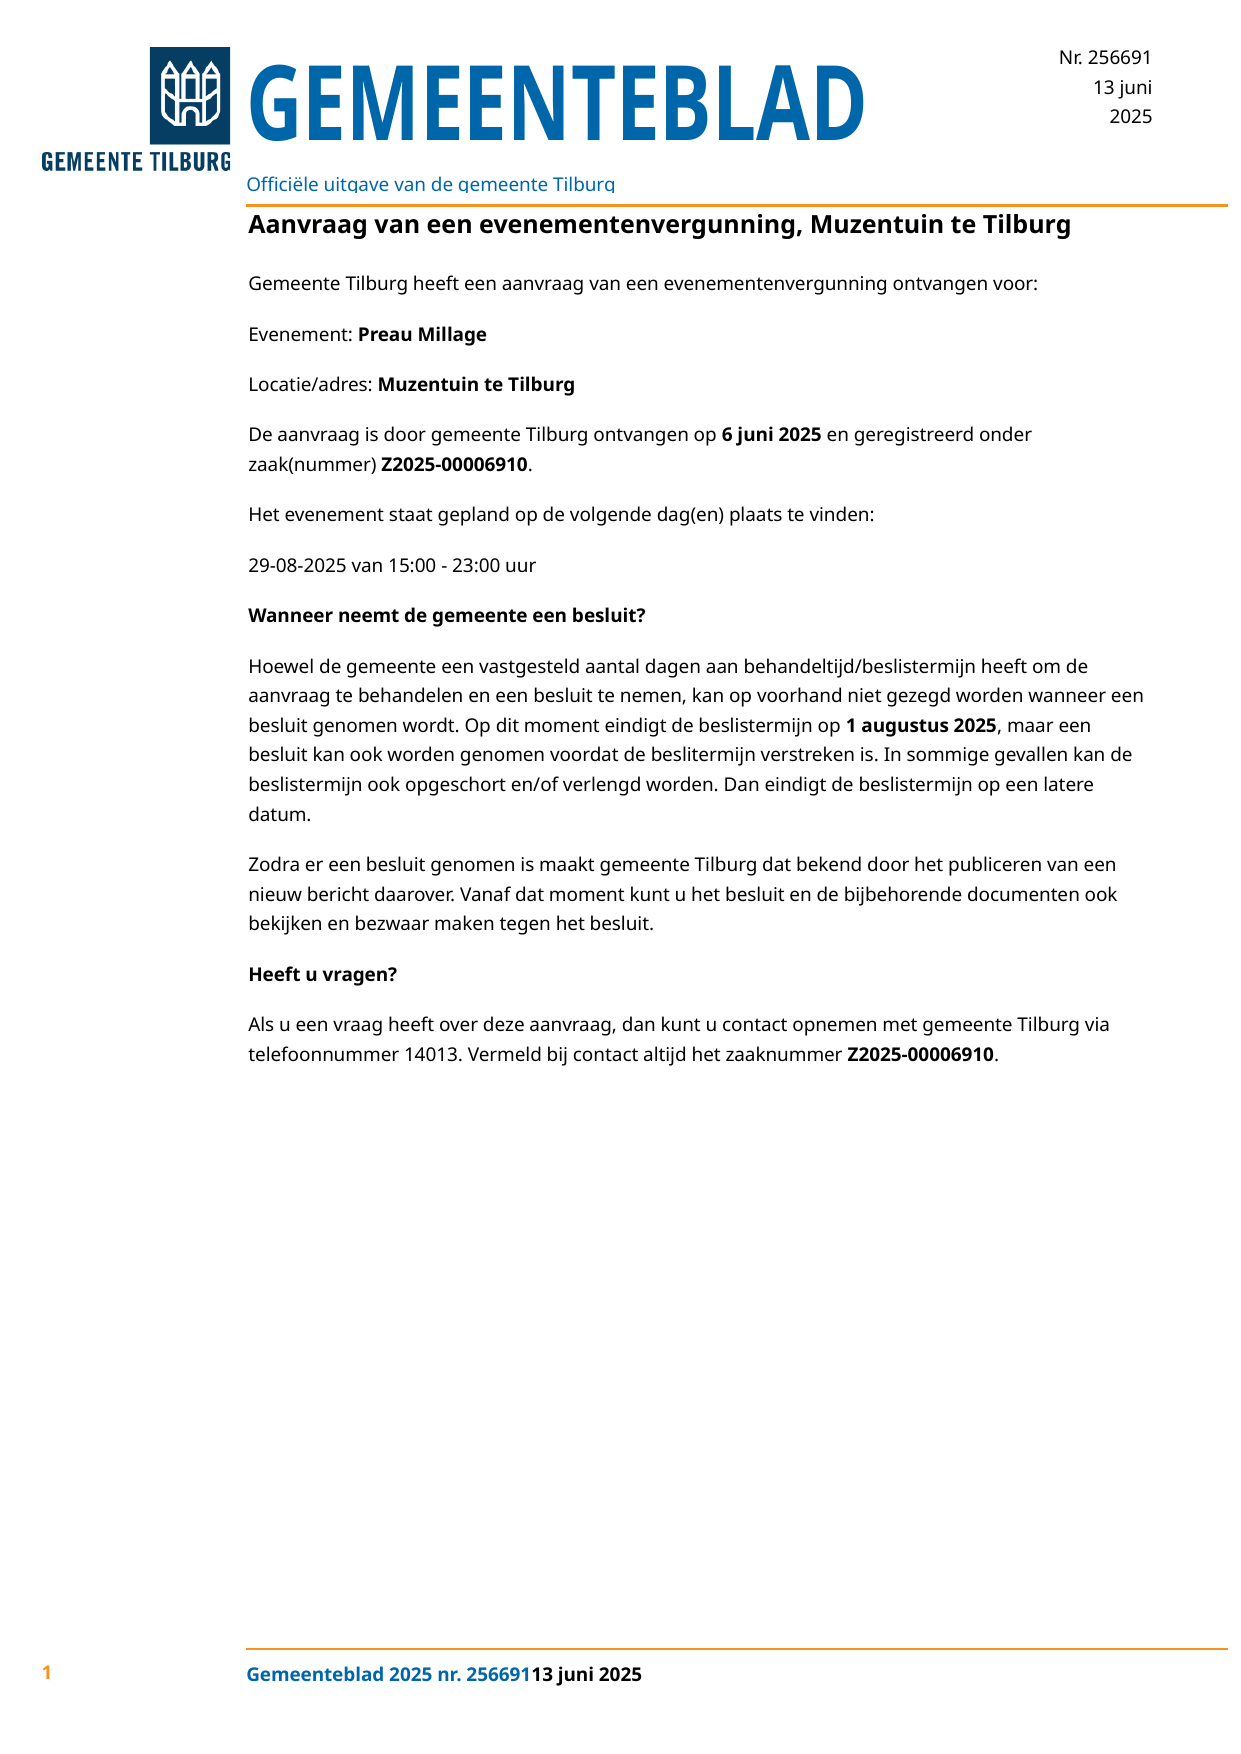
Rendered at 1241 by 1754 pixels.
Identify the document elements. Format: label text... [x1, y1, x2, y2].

text Locatie/adres: Muzentuin te Tilburg [248, 371, 1152, 397]
text Aanvraag van een evenementenvergunning, Muzentuin te Tilburg [248, 207, 1152, 241]
picture [41, 47, 231, 172]
text Zodra er een besluit genomen is maakt gemeente Tilburg dat bekend door het publiceren van een nieuw bericht daarover. Vanaf dat moment kunt u het besluit en de bijbehorende documenten ook bekijken en bezwaar maken tegen het besluit. [248, 851, 1152, 936]
text Wanneer neemt de gemeente een besluit? [248, 602, 1152, 628]
text Evenement: Preau Millage [248, 321, 1152, 346]
text Gemeente Tilburg heeft een aanvraag van een evenementenvergunning ontvangen voor: [248, 270, 1152, 296]
text Het evenement staat gepland op de volgende dag(en) plaats te vinden: [248, 502, 1152, 527]
text Hoewel de gemeente een vastgesteld aantal dagen aan behandeltijd/beslistermijn heeft om de aanvraag te behandelen en een besluit te nemen, kan op voorhand niet gezegd worden wanneer een besluit genomen wordt. Op dit moment eindigt de beslistermijn op 1 augustus 2025, maar een besluit kan ook worden genomen voordat de beslitermijn verstreken is. In sommige gevallen kan de beslistermijn ook opgeschort en/of verlengd worden. Dan eindigt de beslistermijn op een latere datum. [248, 653, 1152, 826]
text De aanvraag is door gemeente Tilburg ontvangen op 6 juni 2025 en geregistreerd onder zaak(nummer) Z2025-00006910. [248, 422, 1152, 477]
text Als u een vraag heeft over deze aanvraag, dan kunt u contact opnemen met gemeente Tilburg via telefoonnummer 14013. Vermeld bij contact altijd het zaaknummer Z2025-00006910. [248, 1011, 1152, 1066]
text 29-08-2025 van 15:00 - 23:00 uur [248, 552, 1152, 578]
text Heeft u vragen? [248, 961, 1152, 986]
